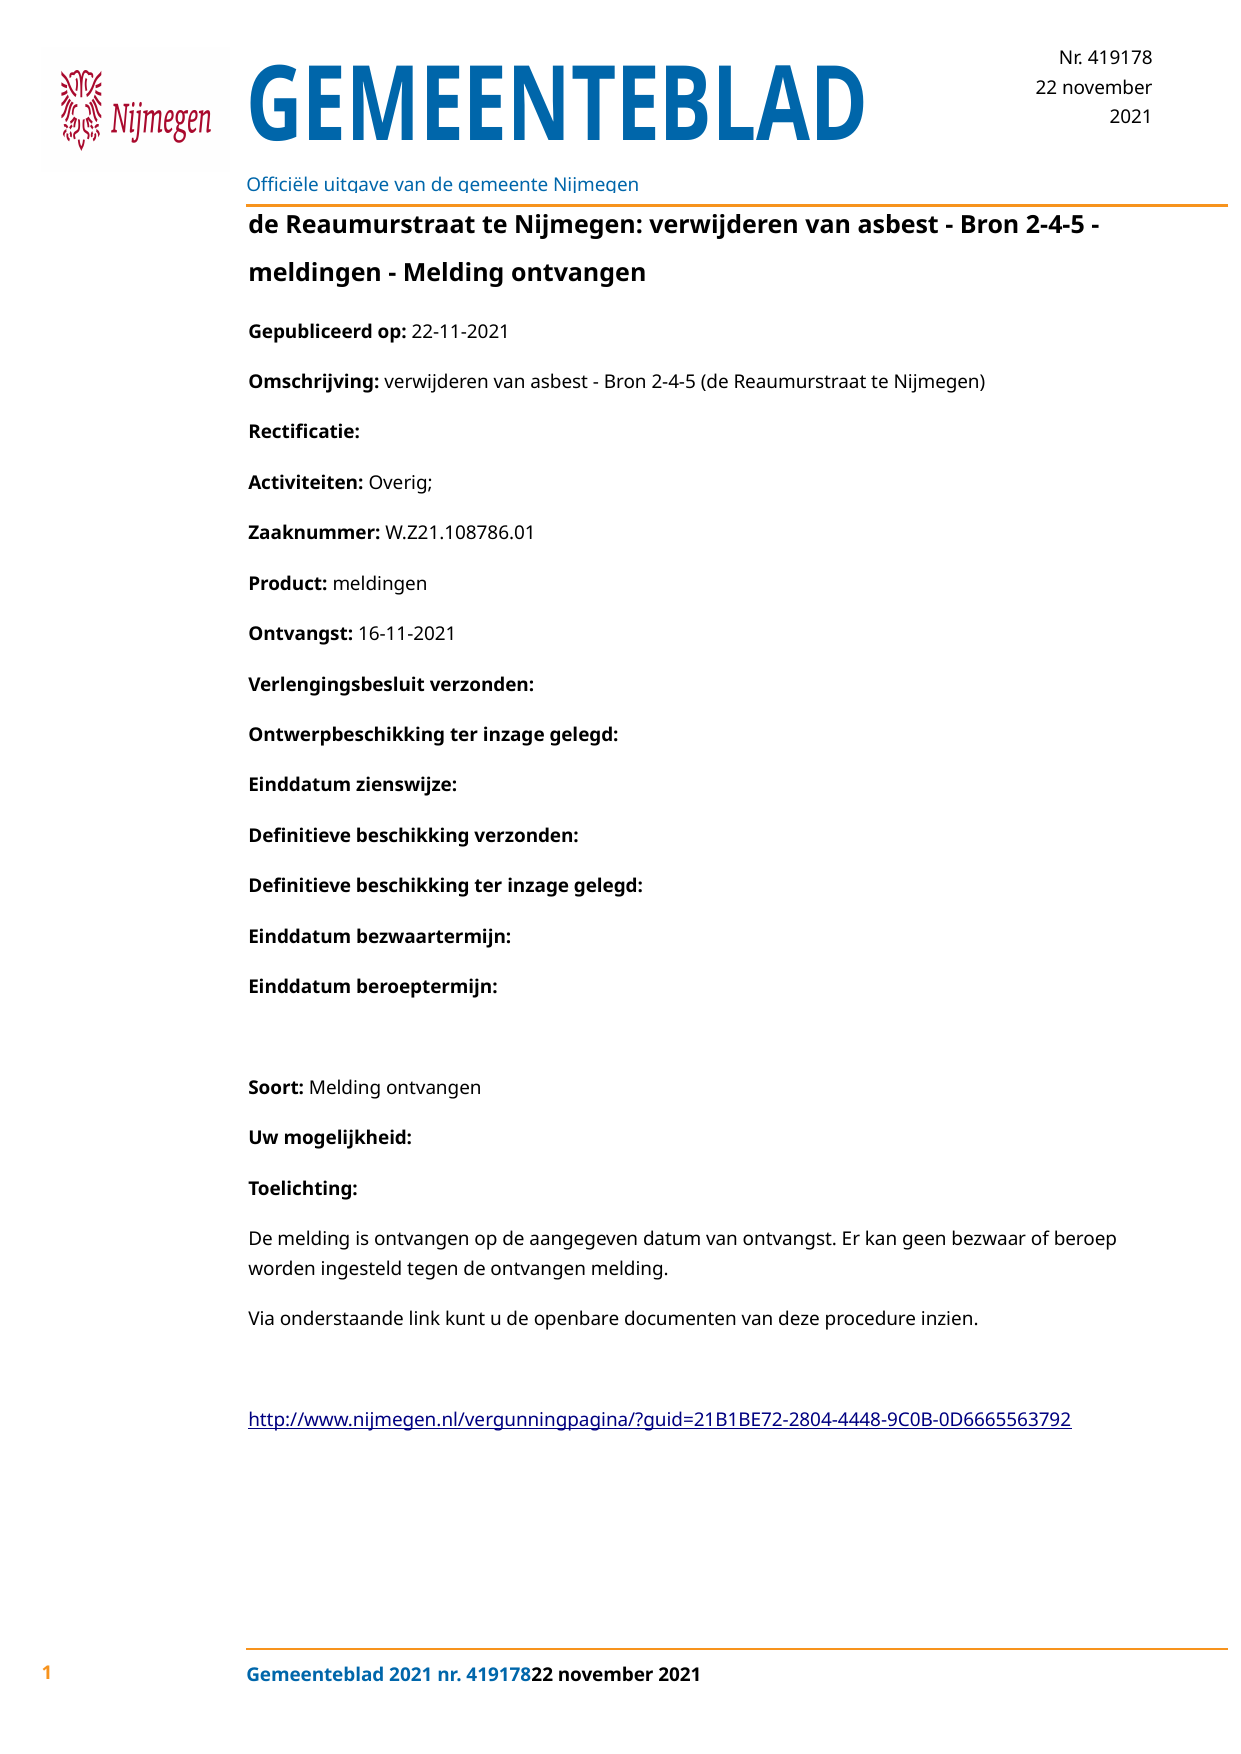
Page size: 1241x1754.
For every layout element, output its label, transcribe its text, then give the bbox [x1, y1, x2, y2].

text Uw mogelijkheid: [248, 1124, 1152, 1150]
text Einddatum bezwaartermijn: [248, 923, 1152, 949]
text Toelichting: [248, 1175, 1152, 1201]
text Einddatum zienswijze: [248, 772, 1152, 797]
text Einddatum beroeptermijn: [248, 973, 1152, 999]
text Definitieve beschikking verzonden: [248, 822, 1152, 848]
text Product: meldingen [248, 570, 1152, 596]
text De melding is ontvangen op de aangegeven datum van ontvangst. Er kan geen bezwaar of beroep worden ingesteld tegen de ontvangen melding. [248, 1225, 1152, 1281]
text Activiteiten: Overig; [248, 469, 1152, 495]
text Gepubliceerd op: 22-11-2021 [248, 318, 1152, 344]
text Definitieve beschikking ter inzage gelegd: [248, 872, 1152, 898]
text Ontvangst: 16-11-2021 [248, 620, 1152, 646]
text Ontwerpbeschikking ter inzage gelegd: [248, 721, 1152, 747]
text Via onderstaande link kunt u de openbare documenten van deze procedure inzien. [248, 1305, 1152, 1331]
text de Reaumurstraat te Nijmegen: verwijderen van asbest - Bron 2-4-5 - meldingen - Melding ontvangen [248, 207, 1152, 288]
picture [41, 47, 231, 172]
text Rectificatie: [248, 419, 1152, 444]
text Omschrijving: verwijderen van asbest - Bron 2-4-5 (de Reaumurstraat te Nijmegen) [248, 368, 1152, 394]
text Soort: Melding ontvangen [248, 1074, 1152, 1100]
text Zaaknummer: W.Z21.108786.01 [248, 519, 1152, 545]
text Verlengingsbesluit verzonden: [248, 671, 1152, 697]
text http://www.nijmegen.nl/vergunningpagina/?guid=21B1BE72-2804-4448-9C0B-0D6665563792 [248, 1406, 1152, 1432]
